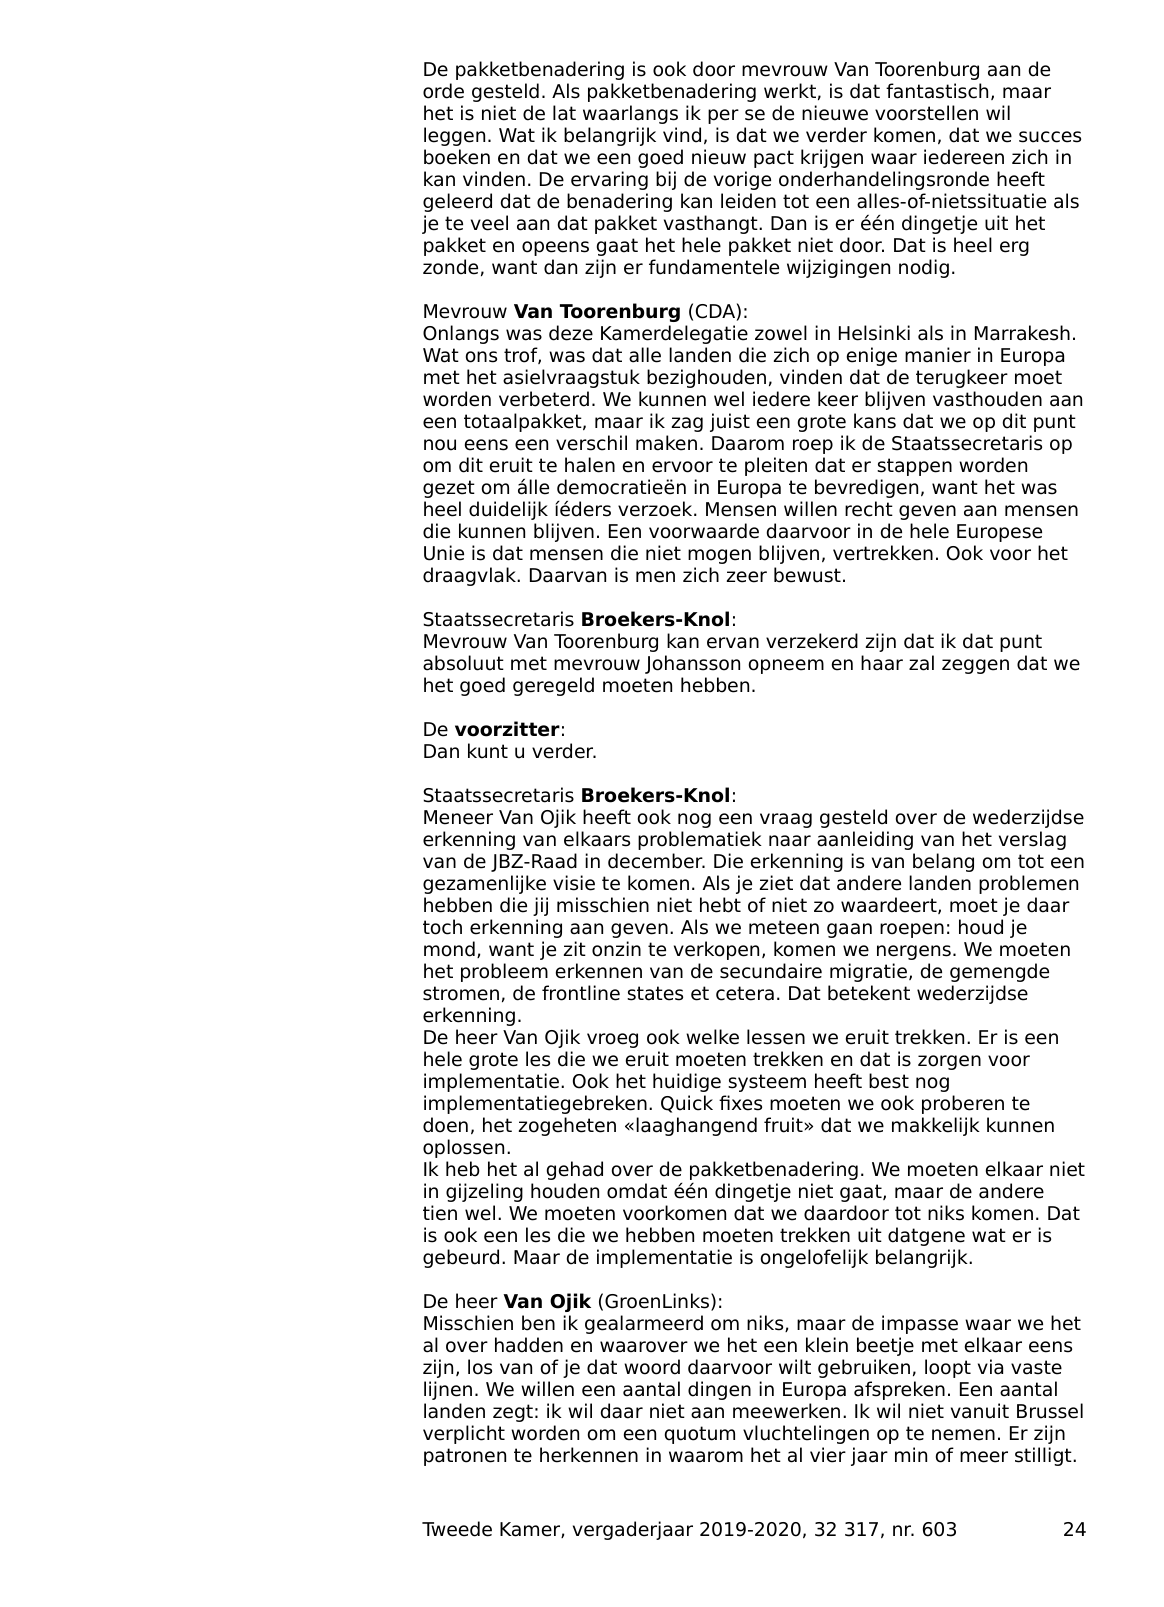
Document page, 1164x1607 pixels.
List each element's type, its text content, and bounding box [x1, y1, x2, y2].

text De voorzitter: [422, 719, 1087, 741]
text Staatssecretaris Broekers-Knol: [422, 609, 1087, 631]
text De pakketbenadering is ook door mevrouw Van Toorenburg aan de orde gesteld. Als pakketbenadering werkt, is dat fantastisch, maar het is niet de lat waarlangs ik per se de nieuwe voorstellen wil leggen. Wat ik belangrijk vind, is dat we verder komen, dat we succes boeken en dat we een goed nieuw pact krijgen waar iedereen zich in kan vinden. De ervaring bij de vorige onderhandelingsronde heeft geleerd dat de benadering kan leiden tot een alles-of-nietssituatie als je te veel aan dat pakket vasthangt. Dan is er één dingetje uit het pakket en opeens gaat het hele pakket niet door. Dat is heel erg zonde, want dan zijn er fundamentele wijzigingen nodig. [422, 59, 1087, 279]
text Staatssecretaris Broekers-Knol: [422, 785, 1087, 807]
text De heer Van Ojik vroeg ook welke lessen we eruit trekken. Er is een hele grote les die we eruit moeten trekken en dat is zorgen voor implementatie. Ook het huidige systeem heeft best nog implementatiegebreken. Quick fixes moeten we ook proberen te doen, het zogeheten «laaghangend fruit» dat we makkelijk kunnen oplossen. [422, 1027, 1087, 1159]
text Meneer Van Ojik heeft ook nog een vraag gesteld over de wederzijdse erkenning van elkaars problematiek naar aanleiding van het verslag van de JBZ-Raad in december. Die erkenning is van belang om tot een gezamenlijke visie te komen. Als je ziet dat andere landen problemen hebben die jij misschien niet hebt of niet zo waardeert, moet je daar toch erkenning aan geven. Als we meteen gaan roepen: houd je mond, want je zit onzin te verkopen, komen we nergens. We moeten het probleem erkennen van de secundaire migratie, de gemengde stromen, de frontline states et cetera. Dat betekent wederzijdse erkenning. [422, 807, 1087, 1027]
text Misschien ben ik gealarmeerd om niks, maar de impasse waar we het al over hadden en waarover we het een klein beetje met elkaar eens zijn, los van of je dat woord daarvoor wilt gebruiken, loopt via vaste lijnen. We willen een aantal dingen in Europa afspreken. Een aantal landen zegt: ik wil daar niet aan meewerken. Ik wil niet vanuit Brussel verplicht worden om een quotum vluchtelingen op te nemen. Er zijn patronen te herkennen in waarom het al vier jaar min of meer stilligt. [422, 1313, 1087, 1467]
text Onlangs was deze Kamerdelegatie zowel in Helsinki als in Marrakesh. Wat ons trof, was dat alle landen die zich op enige manier in Europa met het asielvraagstuk bezighouden, vinden dat de terugkeer moet worden verbeterd. We kunnen wel iedere keer blijven vasthouden aan een totaalpakket, maar ik zag juist een grote kans dat we op dit punt nou eens een verschil maken. Daarom roep ik de Staatssecretaris op om dit eruit te halen en ervoor te pleiten dat er stappen worden gezet om álle democratieën in Europa te bevredigen, want het was heel duidelijk íéders verzoek. Mensen willen recht geven aan mensen die kunnen blijven. Een voorwaarde daarvoor in de hele Europese Unie is dat mensen die niet mogen blijven, vertrekken. Ook voor het draagvlak. Daarvan is men zich zeer bewust. [422, 323, 1087, 587]
text Mevrouw Van Toorenburg kan ervan verzekerd zijn dat ik dat punt absoluut met mevrouw Johansson opneem en haar zal zeggen dat we het goed geregeld moeten hebben. [422, 631, 1087, 697]
text Dan kunt u verder. [422, 741, 1087, 763]
text Mevrouw Van Toorenburg (CDA): [422, 301, 1087, 323]
text De heer Van Ojik (GroenLinks): [422, 1291, 1087, 1313]
text Ik heb het al gehad over de pakketbenadering. We moeten elkaar niet in gijzeling houden omdat één dingetje niet gaat, maar de andere tien wel. We moeten voorkomen dat we daardoor tot niks komen. Dat is ook een les die we hebben moeten trekken uit datgene wat er is gebeurd. Maar de implementatie is ongelofelijk belangrijk. [422, 1159, 1087, 1269]
